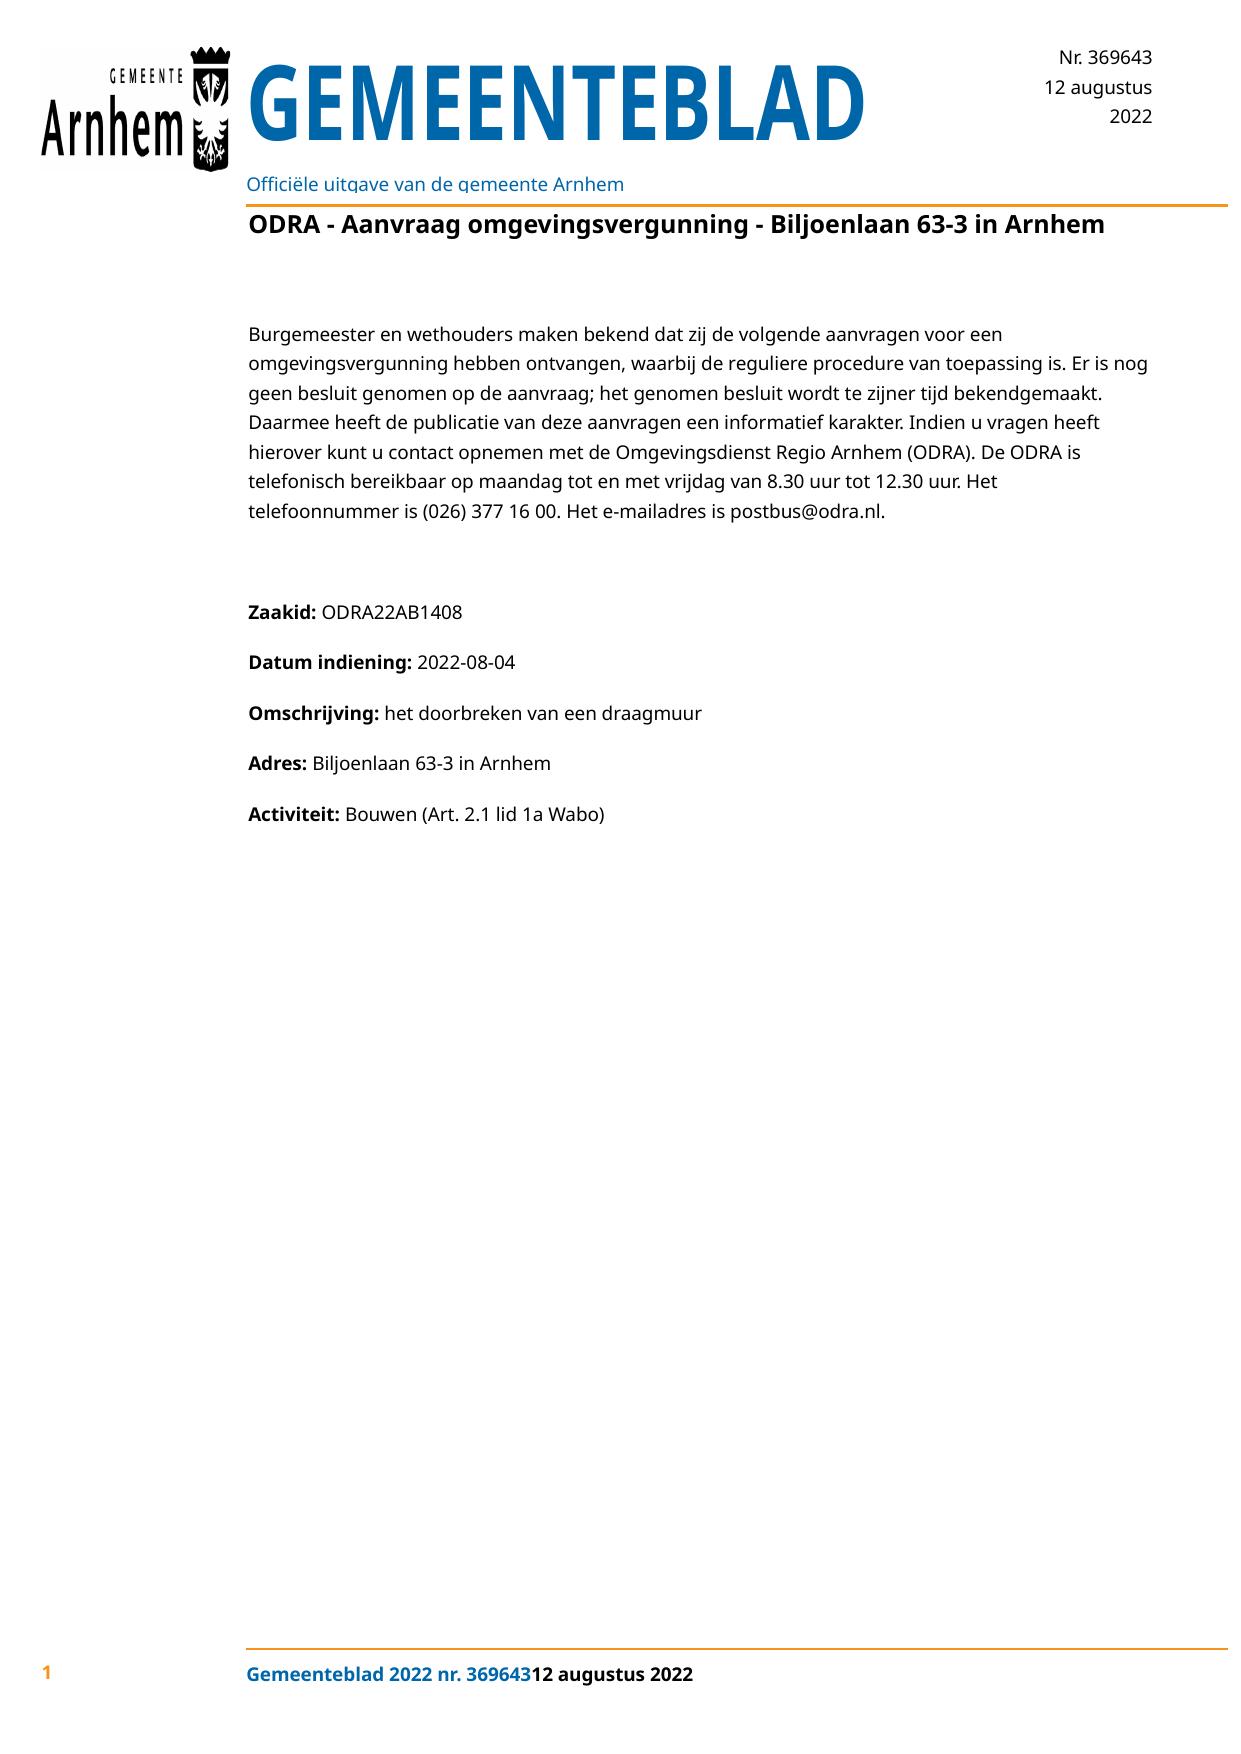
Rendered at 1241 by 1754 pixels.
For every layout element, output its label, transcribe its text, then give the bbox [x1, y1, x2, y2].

text Activiteit: Bouwen (Art. 2.1 lid 1a Wabo) [248, 801, 1152, 826]
picture [41, 47, 231, 172]
text Adres: Biljoenlaan 63-3 in Arnhem [248, 750, 1152, 776]
text Datum indiening: 2022-08-04 [248, 649, 1152, 675]
text ODRA - Aanvraag omgevingsvergunning - Biljoenlaan 63-3 in Arnhem [248, 207, 1152, 241]
text Omschrijving: het doorbreken van een draagmuur [248, 700, 1152, 726]
text Burgemeester en wethouders maken bekend dat zij de volgende aanvragen voor een omgevingsvergunning hebben ontvangen, waarbij de reguliere procedure van toepassing is. Er is nog geen besluit genomen op de aanvraag; het genomen besluit wordt te zijner tijd bekendgemaakt. Daarmee heeft de publicatie van deze aanvragen een informatief karakter. Indien u vragen heeft hierover kunt u contact opnemen met de Omgevingsdienst Regio Arnhem (ODRA). De ODRA is telefonisch bereikbaar op maandag tot en met vrijdag van 8.30 uur tot 12.30 uur. Het telefoonnummer is (026) 377 16 00. Het e-mailadres is postbus@odra.nl. [248, 321, 1152, 524]
text Zaakid: ODRA22AB1408 [248, 599, 1152, 625]
